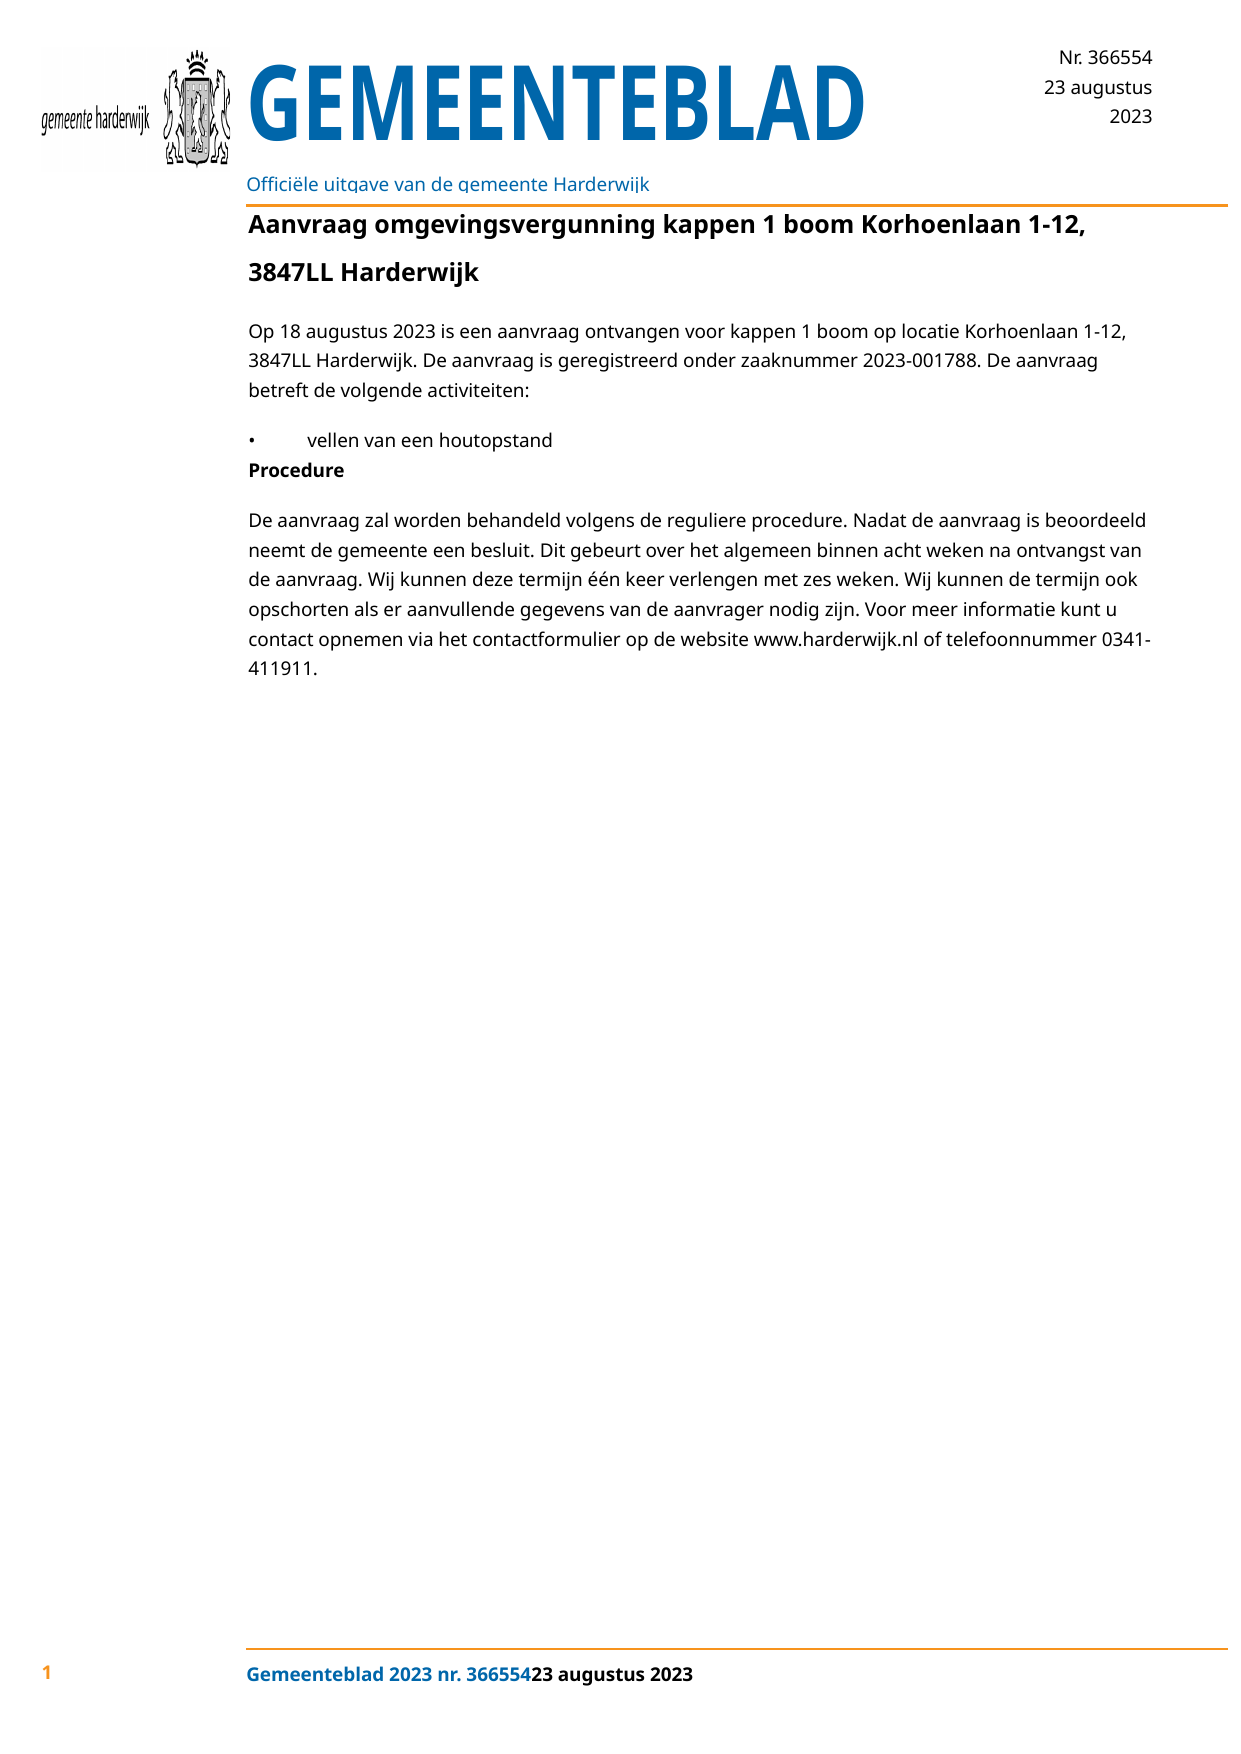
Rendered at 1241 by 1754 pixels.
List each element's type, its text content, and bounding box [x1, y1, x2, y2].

text Aanvraag omgevingsvergunning kappen 1 boom Korhoenlaan 1-12, 3847LL Harderwijk [248, 207, 1152, 288]
text Op 18 augustus 2023 is een aanvraag ontvangen voor kappen 1 boom op locatie Korhoenlaan 1-12, 3847LL Harderwijk. De aanvraag is geregistreerd onder zaaknummer 2023-001788. De aanvraag betreft de volgende activiteiten: [248, 318, 1152, 403]
picture [41, 47, 231, 172]
text De aanvraag zal worden behandeld volgens de reguliere procedure. Nadat de aanvraag is beoordeeld neemt de gemeente een besluit. Dit gebeurt over het algemeen binnen acht weken na ontvangst van de aanvraag. Wij kunnen deze termijn één keer verlengen met zes weken. Wij kunnen de termijn ook opschorten als er aanvullende gegevens van de aanvrager nodig zijn. Voor meer informatie kunt u contact opnemen via het contactformulier op de website www.harderwijk.nl of telefoonnummer 0341-411911. [248, 507, 1152, 681]
text Procedure [248, 457, 1152, 483]
list vellen van een houtopstand [248, 427, 1152, 453]
